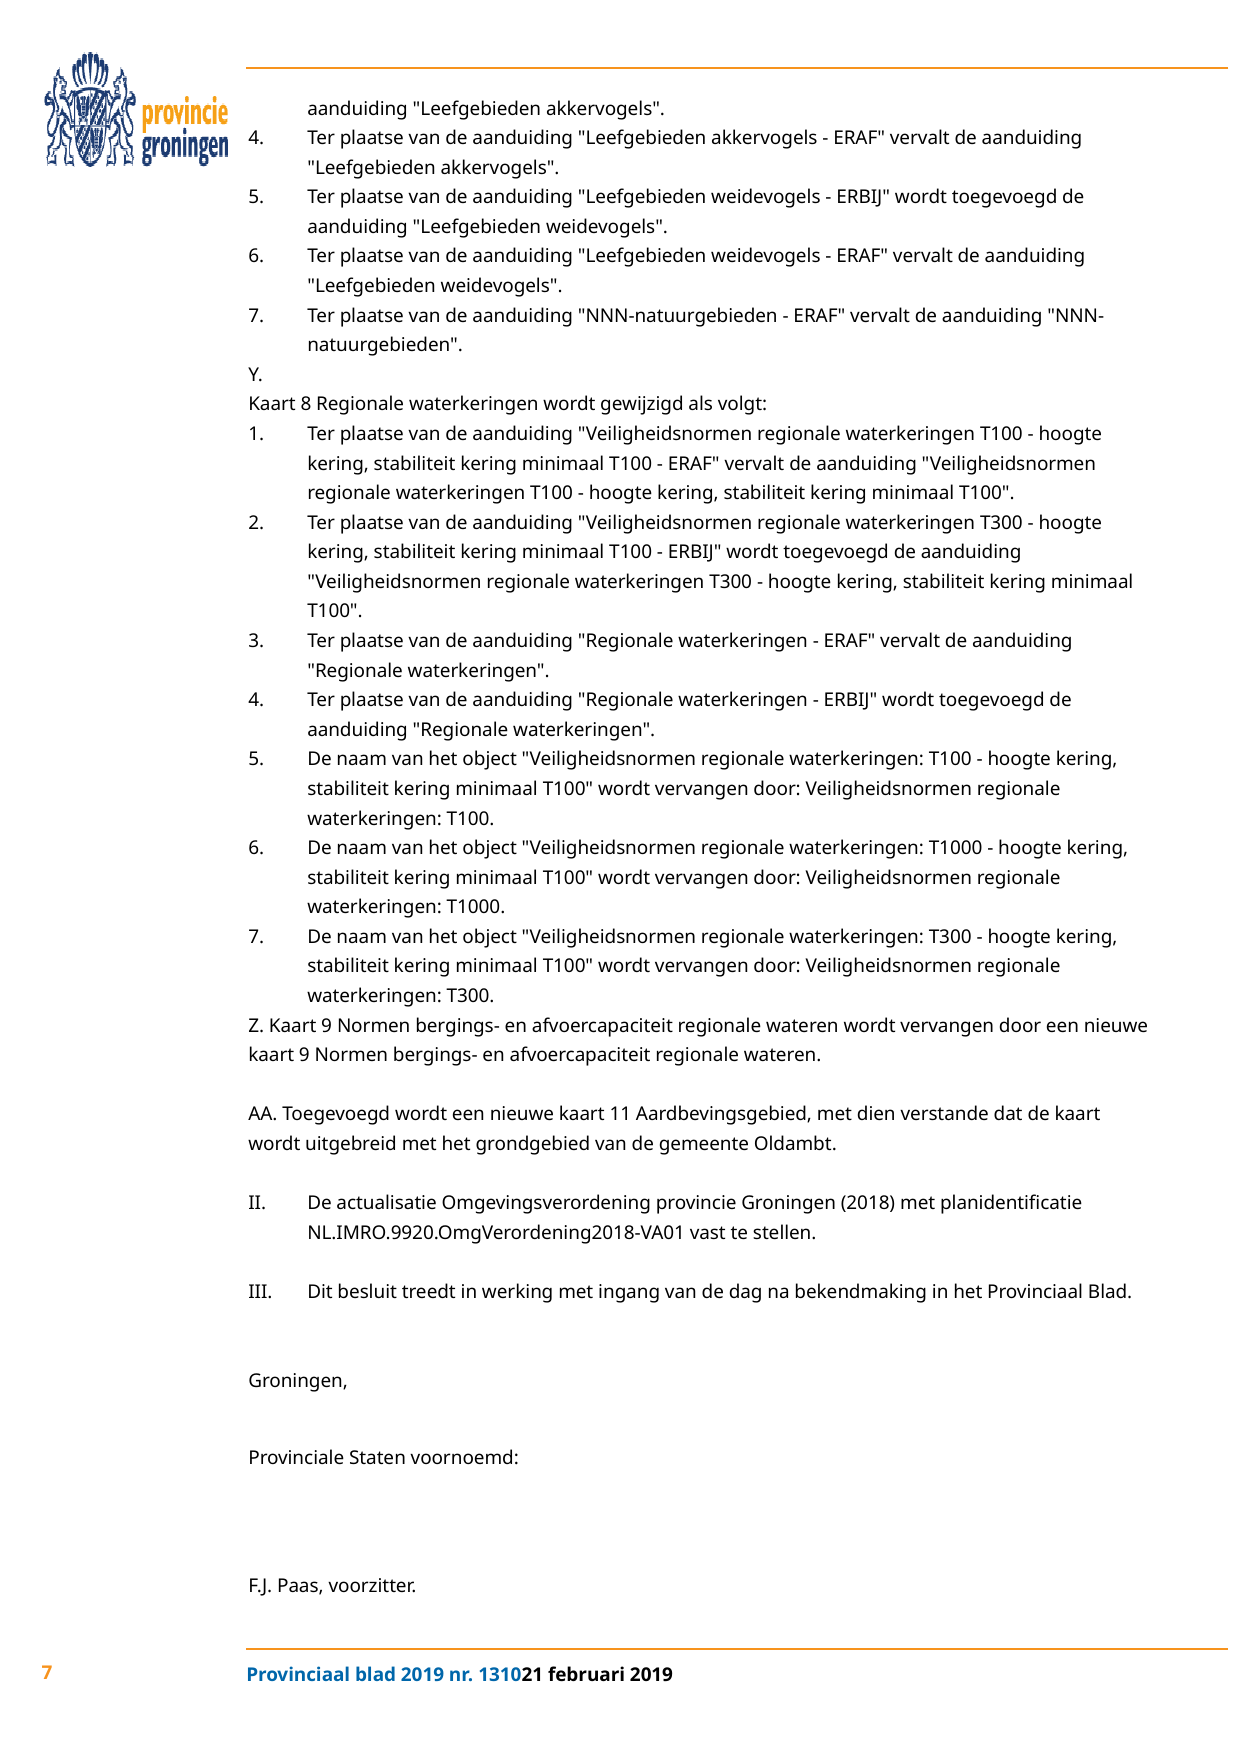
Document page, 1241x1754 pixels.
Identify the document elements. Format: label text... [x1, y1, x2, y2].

list Ter plaatse van de aanduiding "Veiligheidsnormen regionale waterkeringen T300 - hoogte kering, stabiliteit kering minimaal T100 - ERBIJ" wordt toegevoegd de aanduiding "Veiligheidsnormen regionale waterkeringen T300 - hoogte kering, stabiliteit kering minimaal T100". [248, 509, 1152, 623]
list Ter plaatse van de aanduiding "Leefgebieden weidevogels - ERBIJ" wordt toegevoegd de aanduiding "Leefgebieden weidevogels". [248, 183, 1152, 239]
text Groningen, [248, 1367, 1152, 1393]
list De actualisatie Omgevingsverordening provincie Groningen (2018) met planidentificatie NL.IMRO.9920.OmgVerordening2018-VA01 vast te stellen. [248, 1189, 1152, 1245]
text F.J. Paas, voorzitter. [248, 1573, 1152, 1598]
list Ter plaatse van de aanduiding "NNN-natuurgebieden - ERAF" vervalt de aanduiding "NNN-natuurgebieden". [248, 302, 1152, 357]
list Ter plaatse van de aanduiding "Veiligheidsnormen regionale waterkeringen T100 - hoogte kering, stabiliteit kering minimaal T100 - ERAF" vervalt de aanduiding "Veiligheidsnormen regionale waterkeringen T100 - hoogte kering, stabiliteit kering minimaal T100". [248, 420, 1152, 505]
list Ter plaatse van de aanduiding "Regionale waterkeringen - ERAF" vervalt de aanduiding "Regionale waterkeringen". [248, 627, 1152, 683]
text Z. Kaart 9 Normen bergings- en afvoercapaciteit regionale wateren wordt vervangen door een nieuwe kaart 9 Normen bergings- en afvoercapaciteit regionale wateren. [248, 1012, 1152, 1067]
list De naam van het object "Veiligheidsnormen regionale waterkeringen: T100 - hoogte kering, stabiliteit kering minimaal T100" wordt vervangen door: Veiligheidsnormen regionale waterkeringen: T100. [248, 746, 1152, 831]
picture [41, 47, 231, 172]
list Ter plaatse van de aanduiding "Leefgebieden akkervogels - ERAF" vervalt de aanduiding "Leefgebieden akkervogels". [248, 124, 1152, 180]
list Ter plaatse van de aanduiding "Regionale waterkeringen - ERBIJ" wordt toegevoegd de aanduiding "Regionale waterkeringen". [248, 686, 1152, 742]
list De naam van het object "Veiligheidsnormen regionale waterkeringen: T1000 - hoogte kering, stabiliteit kering minimaal T100" wordt vervangen door: Veiligheidsnormen regionale waterkeringen: T1000. [248, 834, 1152, 919]
text AA. Toegevoegd wordt een nieuwe kaart 11 Aardbevingsgebied, met dien verstande dat de kaart wordt uitgebreid met het grondgebied van de gemeente Oldambt. [248, 1101, 1152, 1156]
text Y. [248, 361, 1152, 387]
text Provinciale Staten voornoemd: [248, 1444, 1152, 1470]
list Ter plaatse van de aanduiding "Leefgebieden weidevogels - ERAF" vervalt de aanduiding "Leefgebieden weidevogels". [248, 243, 1152, 298]
list aanduiding "Leefgebieden akkervogels". [248, 95, 1152, 121]
text Kaart 8 Regionale waterkeringen wordt gewijzigd als volgt: [248, 391, 1152, 416]
list De naam van het object "Veiligheidsnormen regionale waterkeringen: T300 - hoogte kering, stabiliteit kering minimaal T100" wordt vervangen door: Veiligheidsnormen regionale waterkeringen: T300. [248, 923, 1152, 1008]
list Dit besluit treedt in werking met ingang van de dag na bekendmaking in het Provinciaal Blad. [248, 1278, 1152, 1304]
